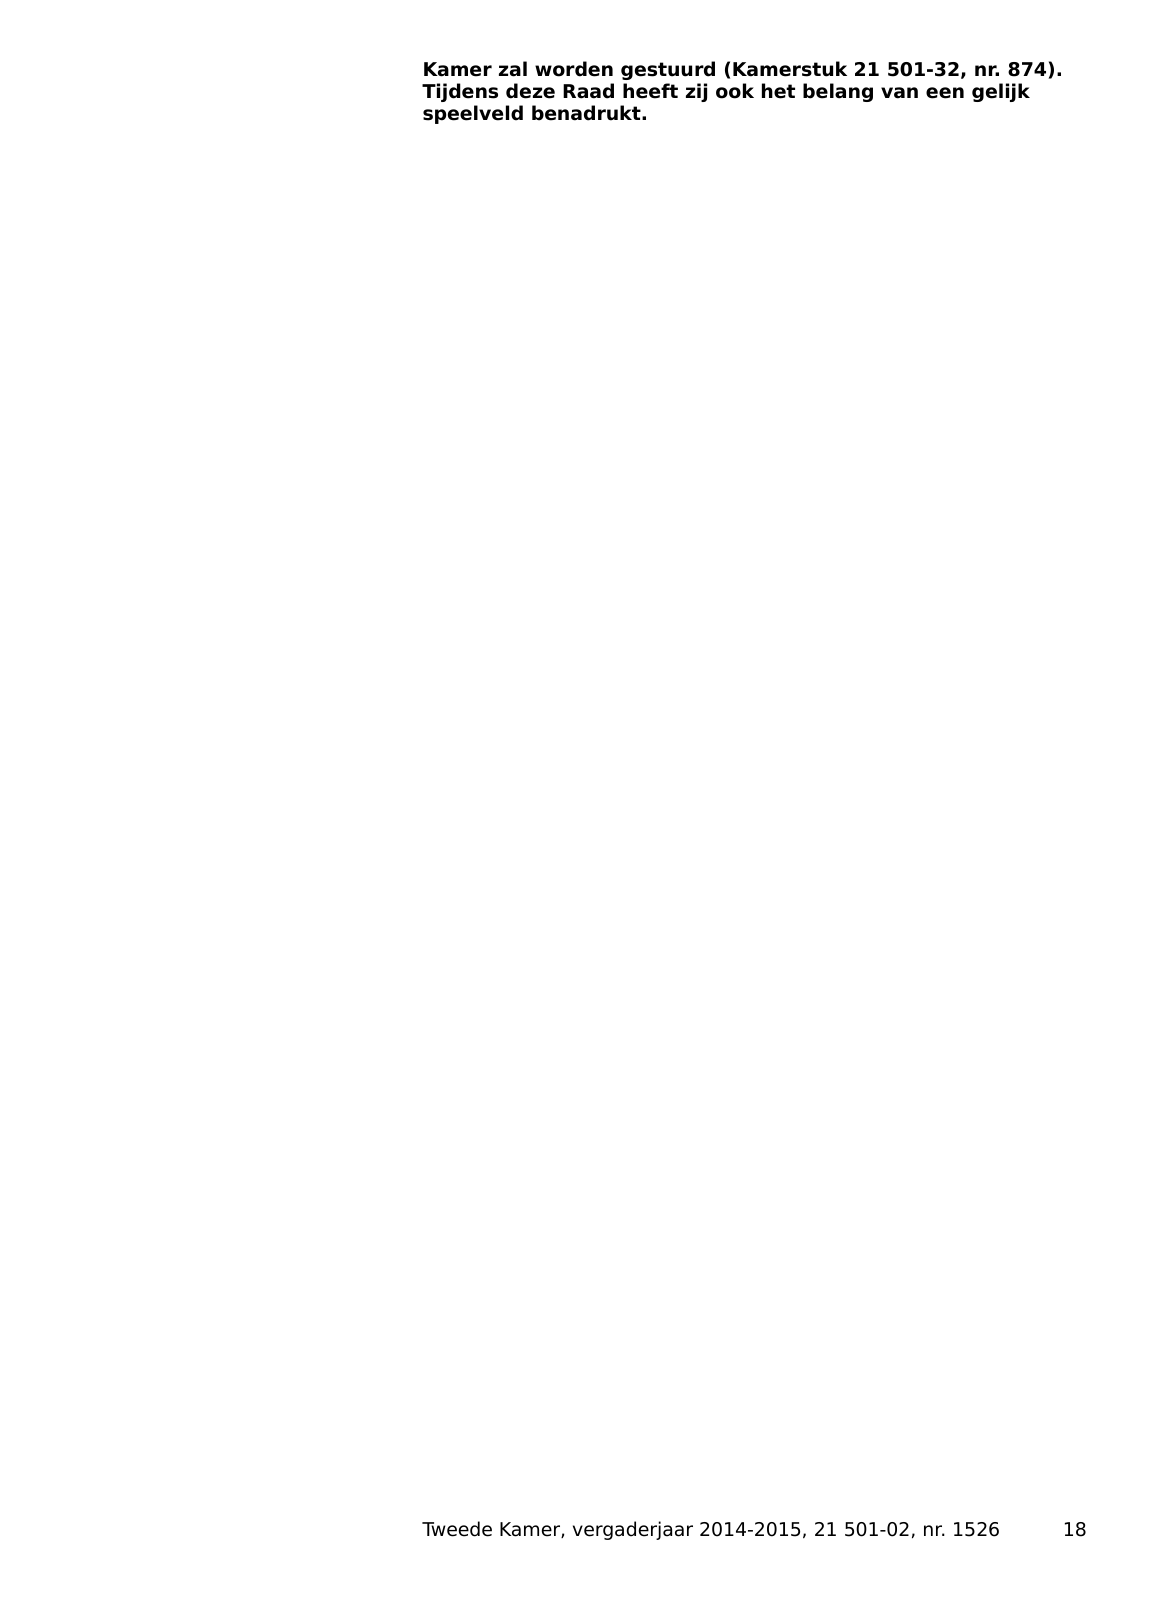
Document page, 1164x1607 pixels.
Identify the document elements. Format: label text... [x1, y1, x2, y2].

text Kamer zal worden gestuurd (Kamerstuk 21 501-32, nr. 874). Tijdens deze Raad heeft zij ook het belang van een gelijk speelveld benadrukt. [422, 59, 1087, 125]
